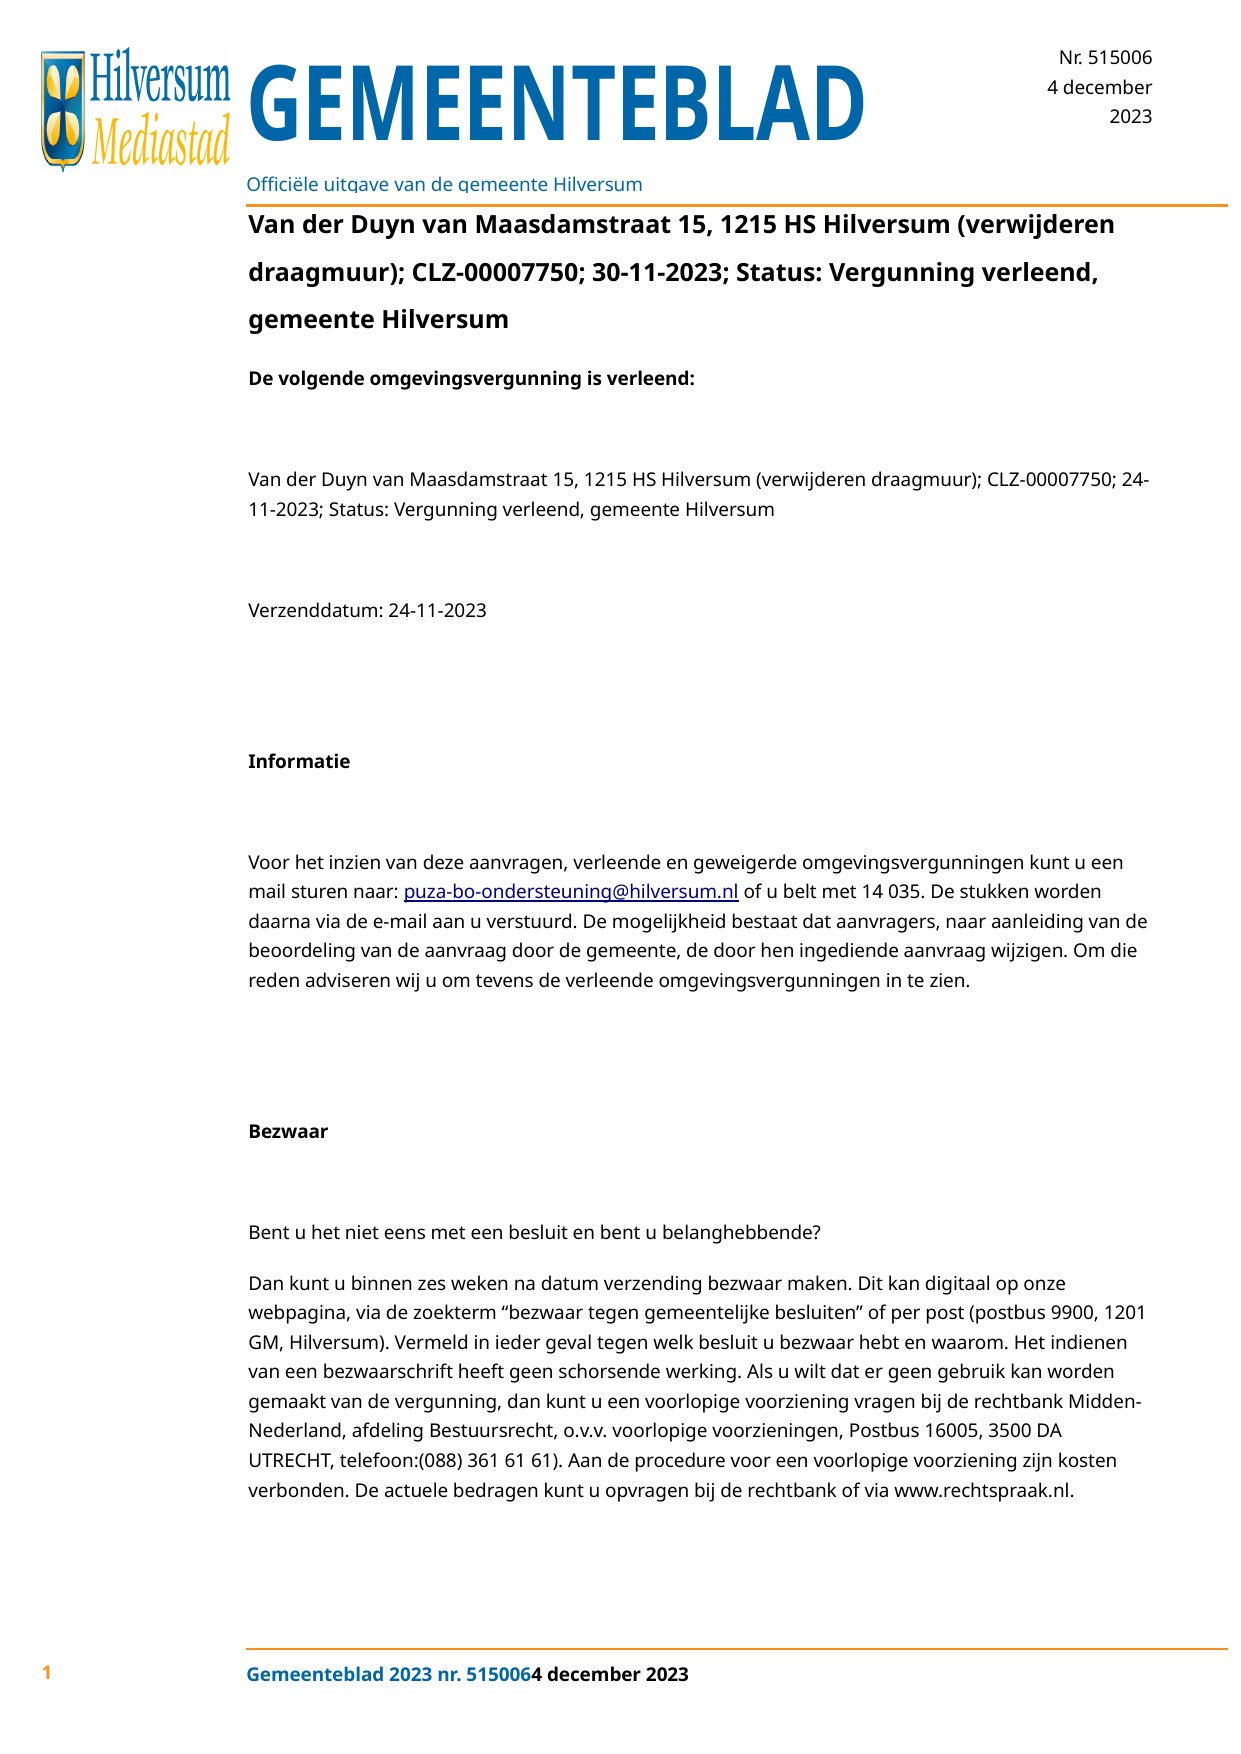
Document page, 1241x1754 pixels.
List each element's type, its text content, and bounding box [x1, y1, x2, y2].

text De volgende omgevingsvergunning is verleend: [248, 366, 1152, 391]
text Voor het inzien van deze aanvragen, verleende en geweigerde omgevingsvergunningen kunt u een mail sturen naar: puza-bo-ondersteuning@hilversum.nl of u belt met 14 035. De stukken worden daarna via de e-mail aan u verstuurd. De mogelijkheid bestaat dat aanvragers, naar aanleiding van de beoordeling van de aanvraag door de gemeente, de door hen ingediende aanvraag wijzigen. Om die reden adviseren wij u om tevens de verleende omgevingsvergunningen in te zien. [248, 849, 1152, 993]
text Bent u het niet eens met een besluit en bent u belanghebbende? [248, 1219, 1152, 1245]
text Verzenddatum: 24-11-2023 [248, 597, 1152, 622]
text Dan kunt u binnen zes weken na datum verzending bezwaar maken. Dit kan digitaal op onze webpagina, via de zoekterm “bezwaar tegen gemeentelijke besluiten” of per post (postbus 9900, 1201 GM, Hilversum). Vermeld in ieder geval tegen welk besluit u bezwaar hebt en waarom. Het indienen van een bezwaarschrift heeft geen schorsende werking. Als u wilt dat er geen gebruik kan worden gemaakt van de vergunning, dan kunt u een voorlopige voorziening vragen bij de rechtbank Midden-Nederland, afdeling Bestuursrecht, o.v.v. voorlopige voorzieningen, Postbus 16005, 3500 DA UTRECHT, telefoon:(088) 361 61 61). Aan de procedure voor een voorlopige voorziening zijn kosten verbonden. De actuele bedragen kunt u opvragen bij de rechtbank of via www.rechtspraak.nl. [248, 1270, 1152, 1502]
picture [41, 47, 231, 172]
text Van der Duyn van Maasdamstraat 15, 1215 HS Hilversum (verwijderen draagmuur); CLZ-00007750; 30-11-2023; Status: Vergunning verleend, gemeente Hilversum [248, 207, 1152, 336]
text Van der Duyn van Maasdamstraat 15, 1215 HS Hilversum (verwijderen draagmuur); CLZ-00007750; 24-11-2023; Status: Vergunning verleend, gemeente Hilversum [248, 466, 1152, 522]
text Bezwaar [248, 1118, 1152, 1144]
text Informatie [248, 748, 1152, 774]
